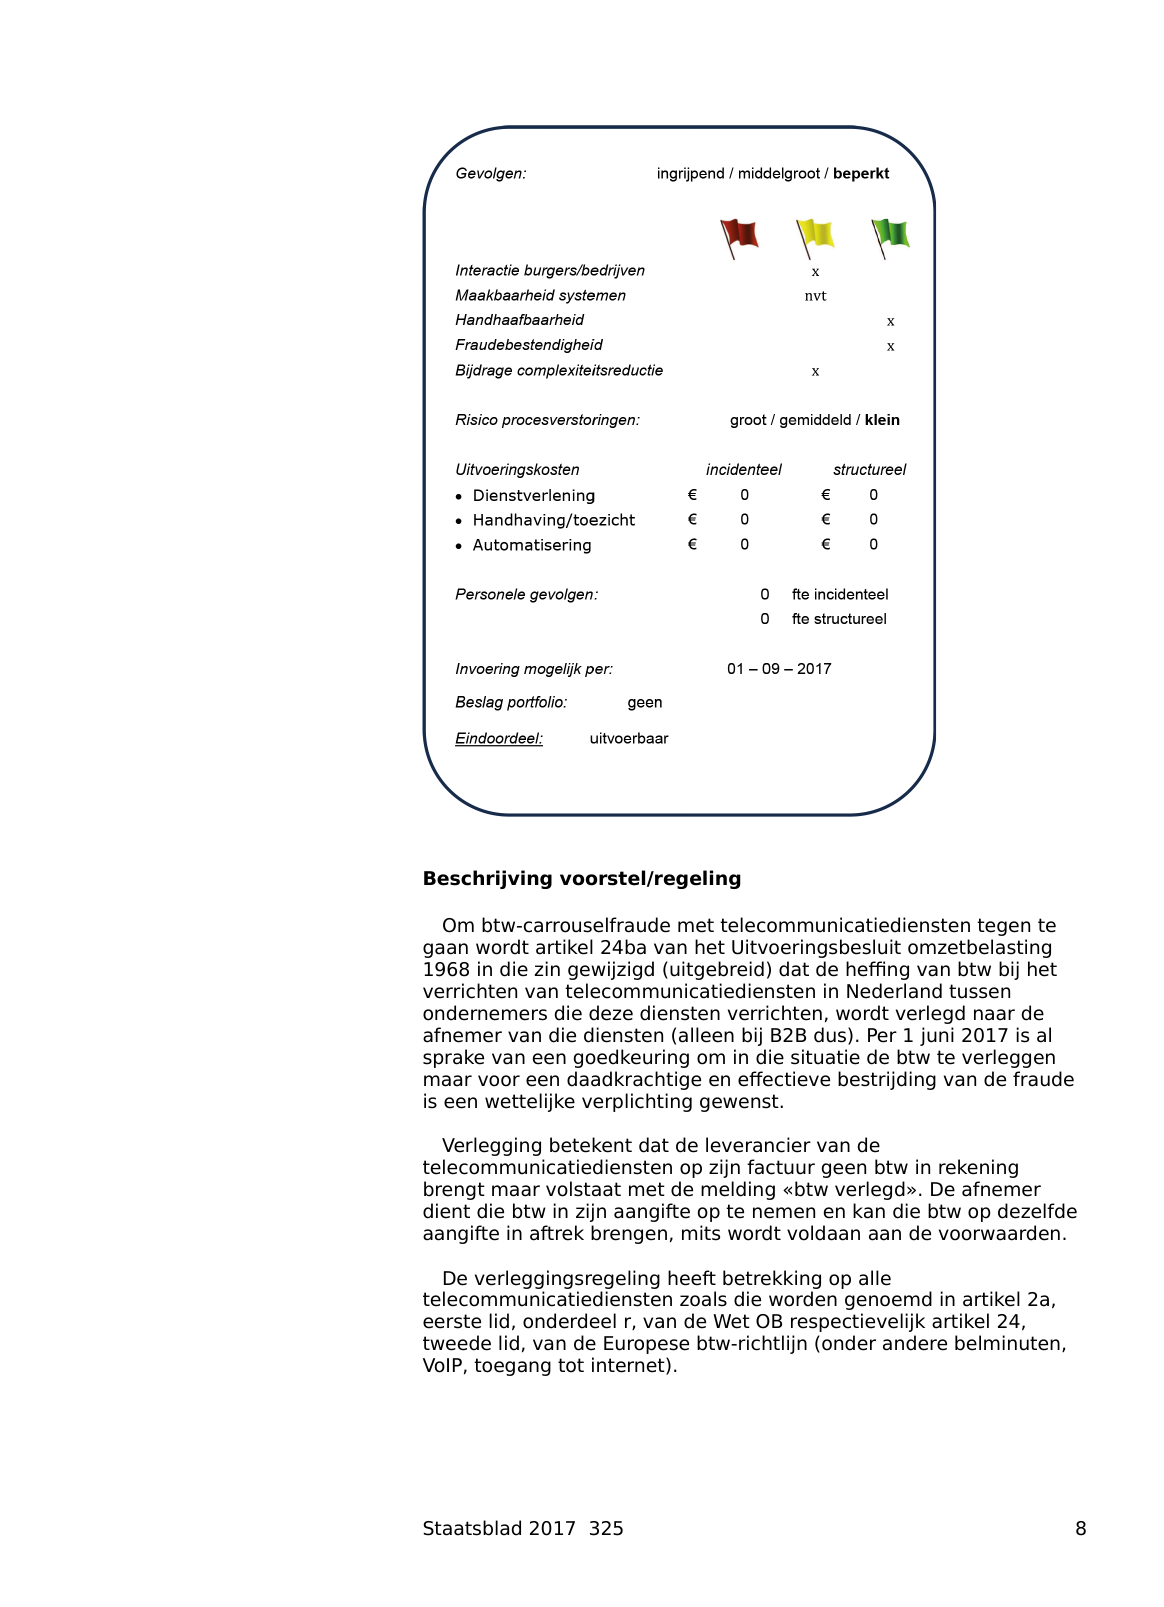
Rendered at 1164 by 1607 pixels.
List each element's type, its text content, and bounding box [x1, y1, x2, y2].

text De verleggingsregeling heeft betrekking op alle telecommunicatiediensten zoals die worden genoemd in artikel 2a, eerste lid, onderdeel r, van de Wet OB respectievelijk artikel 24, tweede lid, van de Europese btw-richtlijn (onder andere belminuten, VoIP, toegang tot internet). [422, 1267, 1087, 1377]
text Om btw-carrouselfraude met telecommunicatiediensten tegen te gaan wordt artikel 24ba van het Uitvoeringsbesluit omzetbelasting 1968 in die zin gewijzigd (uitgebreid) dat de heffing van btw bij het verrichten van telecommunicatiediensten in Nederland tussen ondernemers die deze diensten verrichten, wordt verlegd naar de afnemer van die diensten (alleen bij B2B dus). Per 1 juni 2017 is al sprake van een goedkeuring om in die situatie de btw te verleggen maar voor een daadkrachtige en effectieve bestrijding van de fraude is een wettelijke verplichting gewenst. [422, 915, 1087, 1113]
picture [422, 125, 937, 817]
text Verlegging betekent dat de leverancier van de telecommunicatiediensten op zijn factuur geen btw in rekening brengt maar volstaat met de melding «btw verlegd». De afnemer dient die btw in zijn aangifte op te nemen en kan die btw op dezelfde aangifte in aftrek brengen, mits wordt voldaan aan de voorwaarden. [422, 1135, 1087, 1245]
subtitle Beschrijving voorstel/regeling [422, 868, 1087, 890]
